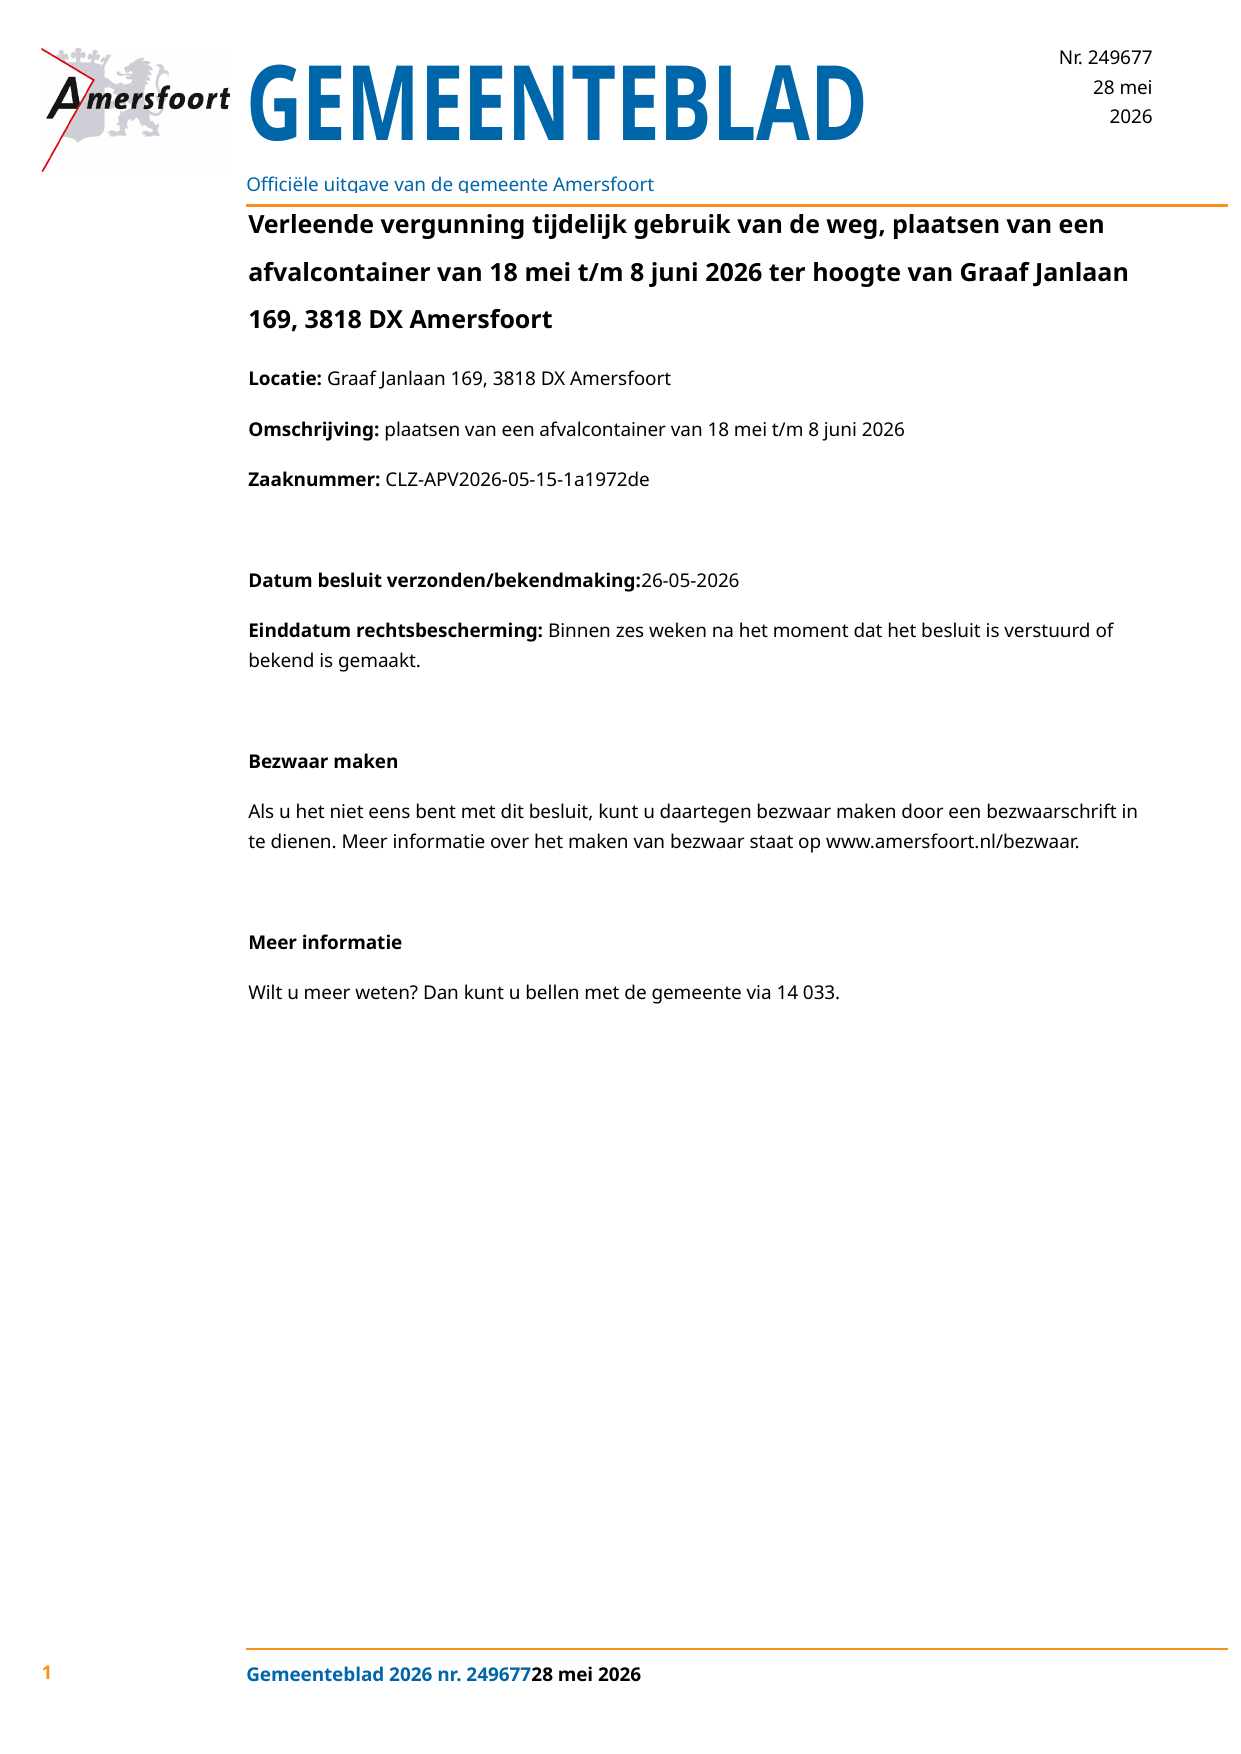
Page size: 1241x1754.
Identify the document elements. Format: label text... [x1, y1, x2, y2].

picture [41, 47, 231, 172]
text Meer informatie [248, 929, 1152, 954]
text Zaaknummer: CLZ-APV2026-05-15-1a1972de [248, 466, 1152, 492]
text Omschrijving: plaatsen van een afvalcontainer van 18 mei t/m 8 juni 2026 [248, 416, 1152, 442]
text Wilt u meer weten? Dan kunt u bellen met de gemeente via 14 033. [248, 979, 1152, 1005]
text Verleende vergunning tijdelijk gebruik van de weg, plaatsen van een afvalcontainer van 18 mei t/m 8 juni 2026 ter hoogte van Graaf Janlaan 169, 3818 DX Amersfoort [248, 207, 1152, 336]
text Locatie: Graaf Janlaan 169, 3818 DX Amersfoort [248, 366, 1152, 391]
text Datum besluit verzonden/bekendmaking:26-05-2026 [248, 567, 1152, 593]
text Bezwaar maken [248, 748, 1152, 774]
text Einddatum rechtsbescherming: Binnen zes weken na het moment dat het besluit is verstuurd of bekend is gemaakt. [248, 618, 1152, 673]
text Als u het niet eens bent met dit besluit, kunt u daartegen bezwaar maken door een bezwaarschrift in te dienen. Meer informatie over het maken van bezwaar staat op www.amersfoort.nl/bezwaar. [248, 798, 1152, 854]
